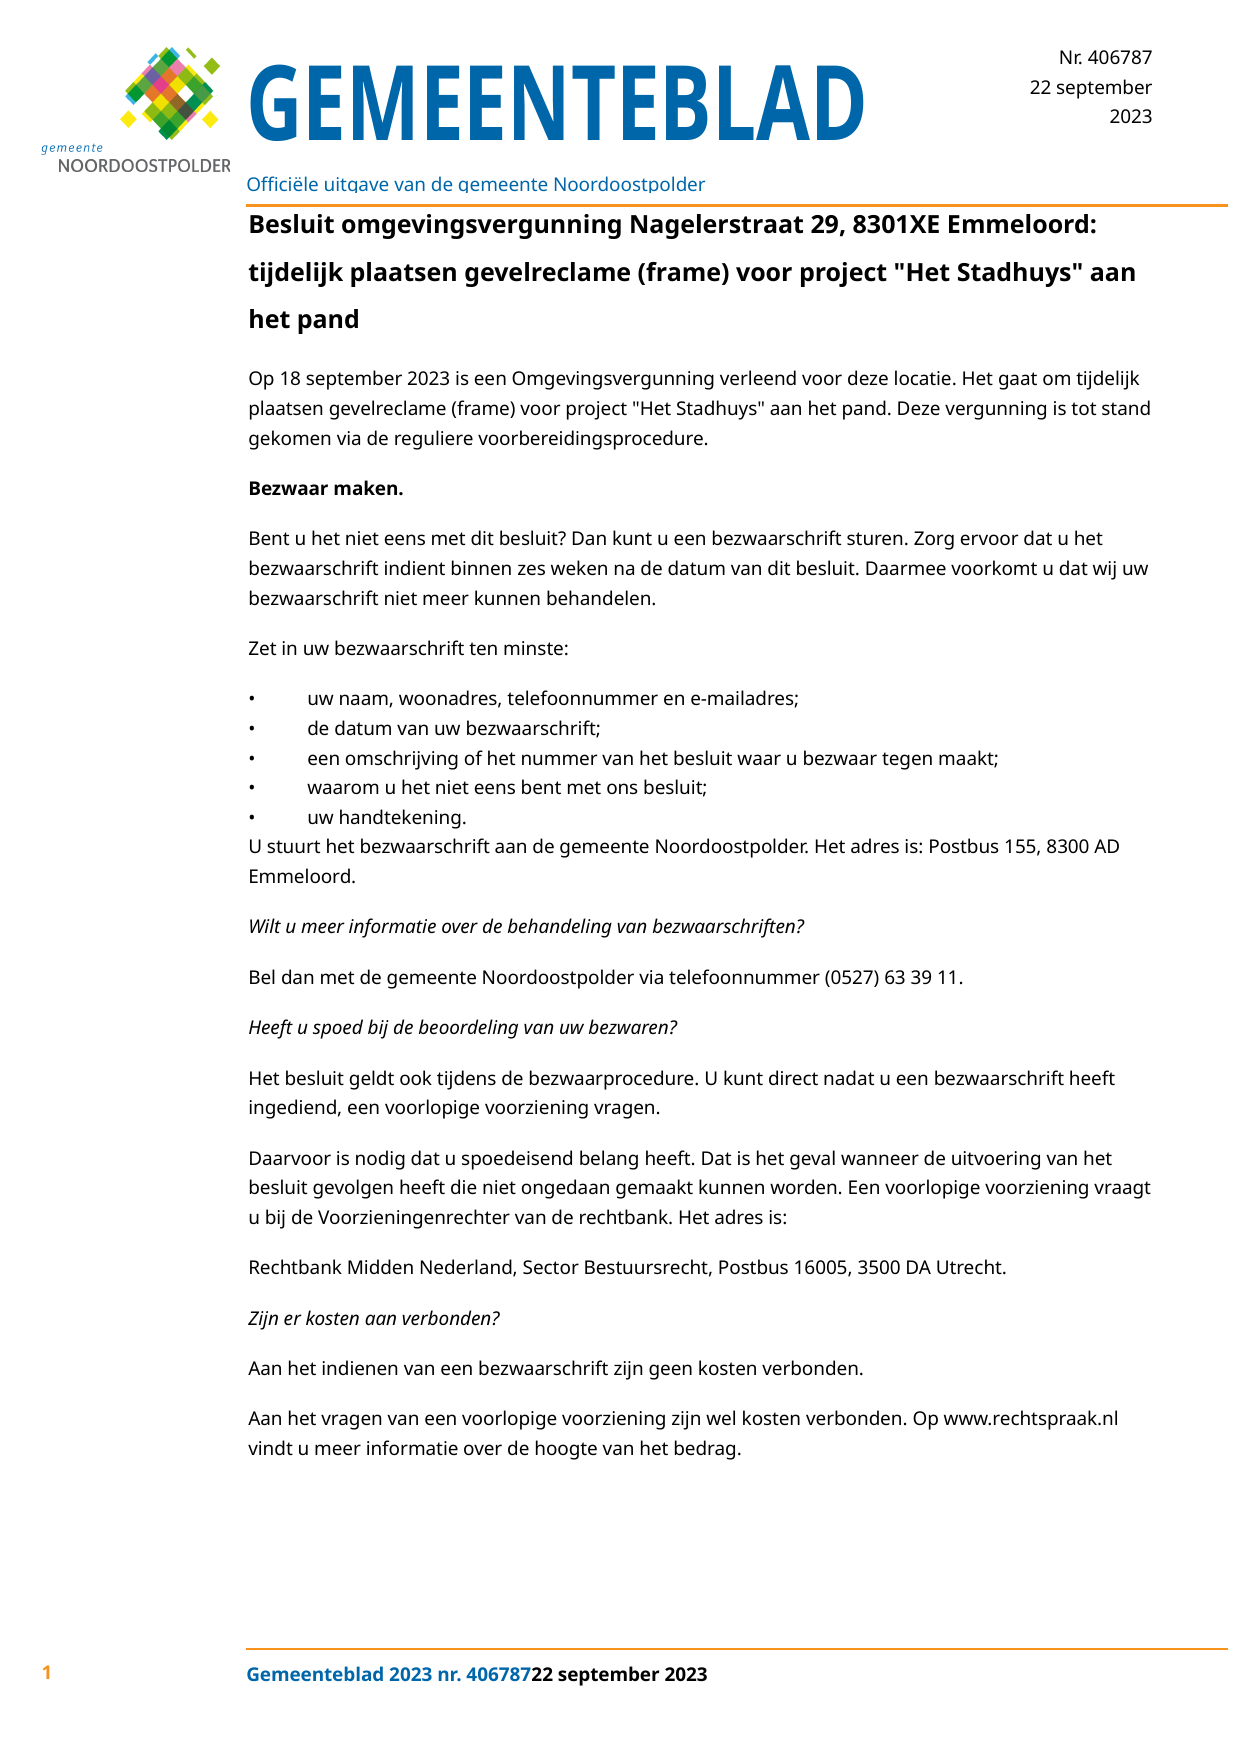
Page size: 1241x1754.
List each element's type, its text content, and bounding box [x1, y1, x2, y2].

list een omschrijving of het nummer van het besluit waar u bezwaar tegen maakt; [248, 745, 1152, 770]
list uw naam, woonadres, telefoonnummer en e-mailadres; [248, 686, 1152, 711]
picture [41, 47, 231, 172]
text Aan het vragen van een voorlopige voorziening zijn wel kosten verbonden. Op www.rechtspraak.nl vindt u meer informatie over de hoogte van het bedrag. [248, 1406, 1152, 1461]
text Zijn er kosten aan verbonden? [248, 1305, 1152, 1330]
text Heeft u spoed bij de beoordeling van uw bezwaren? [248, 1014, 1152, 1040]
text Zet in uw bezwaarschrift ten minste: [248, 635, 1152, 661]
text Aan het indienen van een bezwaarschrift zijn geen kosten verbonden. [248, 1355, 1152, 1381]
text Wilt u meer informatie over de behandeling van bezwaarschriften? [248, 913, 1152, 939]
text U stuurt het bezwaarschrift aan de gemeente Noordoostpolder. Het adres is: Postbus 155, 8300 AD Emmeloord. [248, 833, 1152, 889]
list de datum van uw bezwaarschrift; [248, 715, 1152, 741]
text Bel dan met de gemeente Noordoostpolder via telefoonnummer (0527) 63 39 11. [248, 964, 1152, 989]
list uw handtekening. [248, 804, 1152, 829]
list waarom u het niet eens bent met ons besluit; [248, 774, 1152, 800]
text Het besluit geldt ook tijdens de bezwaarprocedure. U kunt direct nadat u een bezwaarschrift heeft ingediend, een voorlopige voorziening vragen. [248, 1065, 1152, 1120]
text Bezwaar maken. [248, 475, 1152, 501]
text Bent u het niet eens met dit besluit? Dan kunt u een bezwaarschrift sturen. Zorg ervoor dat u het bezwaarschrift indient binnen zes weken na de datum van dit besluit. Daarmee voorkomt u dat wij uw bezwaarschrift niet meer kunnen behandelen. [248, 526, 1152, 610]
text Besluit omgevingsvergunning Nagelerstraat 29, 8301XE Emmeloord: tijdelijk plaatsen gevelreclame (frame) voor project "Het Stadhuys" aan het pand [248, 207, 1152, 336]
text Op 18 september 2023 is een Omgevingsvergunning verleend voor deze locatie. Het gaat om tijdelijk plaatsen gevelreclame (frame) voor project "Het Stadhuys" aan het pand. Deze vergunning is tot stand gekomen via de reguliere voorbereidingsprocedure. [248, 366, 1152, 450]
text Rechtbank Midden Nederland, Sector Bestuursrecht, Postbus 16005, 3500 DA Utrecht. [248, 1254, 1152, 1280]
text Daarvoor is nodig dat u spoedeisend belang heeft. Dat is het geval wanneer de uitvoering van het besluit gevolgen heeft die niet ongedaan gemaakt kunnen worden. Een voorlopige voorziening vraagt u bij de Voorzieningenrechter van de rechtbank. Het adres is: [248, 1145, 1152, 1229]
